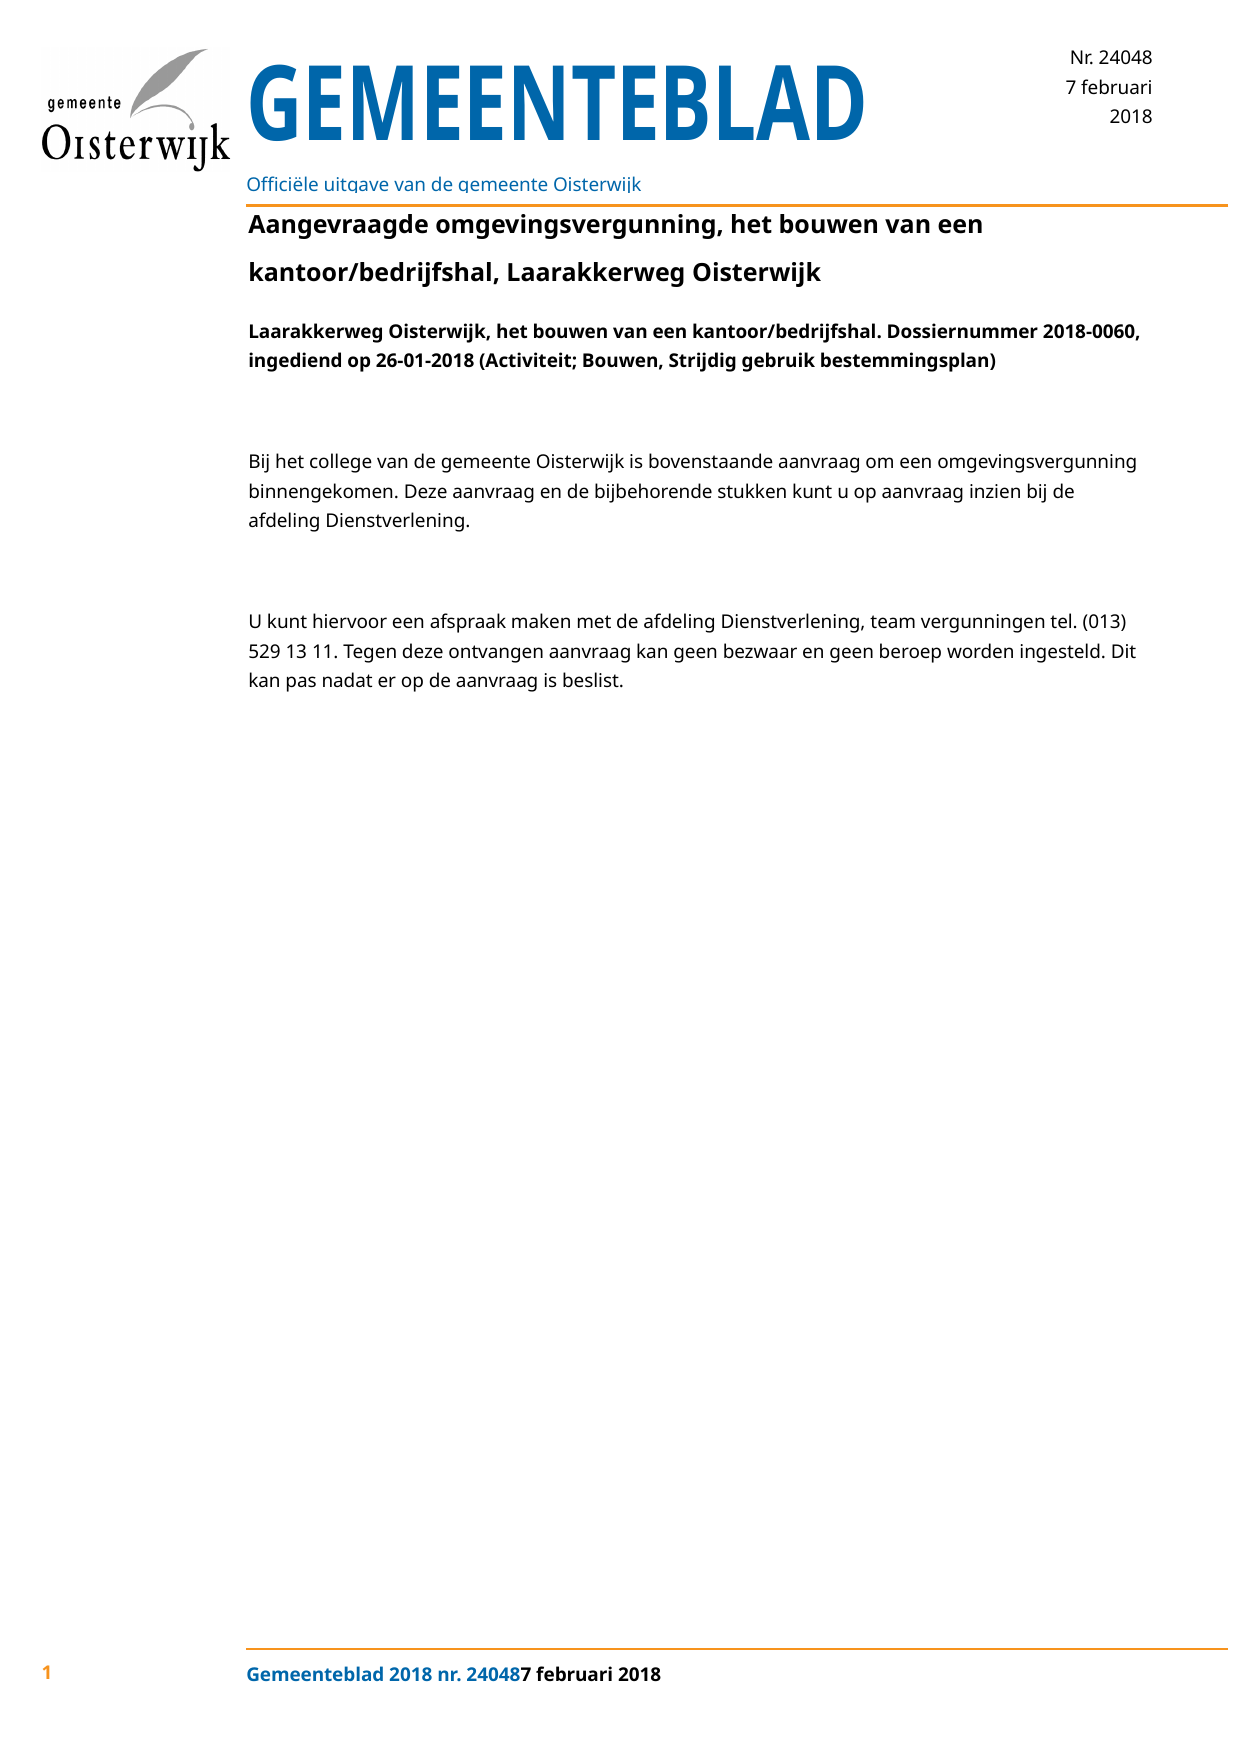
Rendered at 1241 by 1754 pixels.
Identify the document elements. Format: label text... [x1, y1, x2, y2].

picture [41, 47, 231, 172]
text Bij het college van de gemeente Oisterwijk is bovenstaande aanvraag om een omgevingsvergunning binnengekomen. Deze aanvraag en de bijbehorende stukken kunt u op aanvraag inzien bij de afdeling Dienstverlening. [248, 448, 1152, 533]
text U kunt hiervoor een afspraak maken met de afdeling Dienstverlening, team vergunningen tel. (013) 529 13 11. Tegen deze ontvangen aanvraag kan geen bezwaar en geen beroep worden ingesteld. Dit kan pas nadat er op de aanvraag is beslist. [248, 608, 1152, 693]
text Laarakkerweg Oisterwijk, het bouwen van een kantoor/bedrijfshal. Dossiernummer 2018-0060, ingediend op 26-01-2018 (Activiteit; Bouwen, Strijdig gebruik bestemmingsplan) [248, 318, 1152, 373]
text Aangevraagde omgevingsvergunning, het bouwen van een kantoor/bedrijfshal, Laarakkerweg Oisterwijk [248, 207, 1152, 288]
